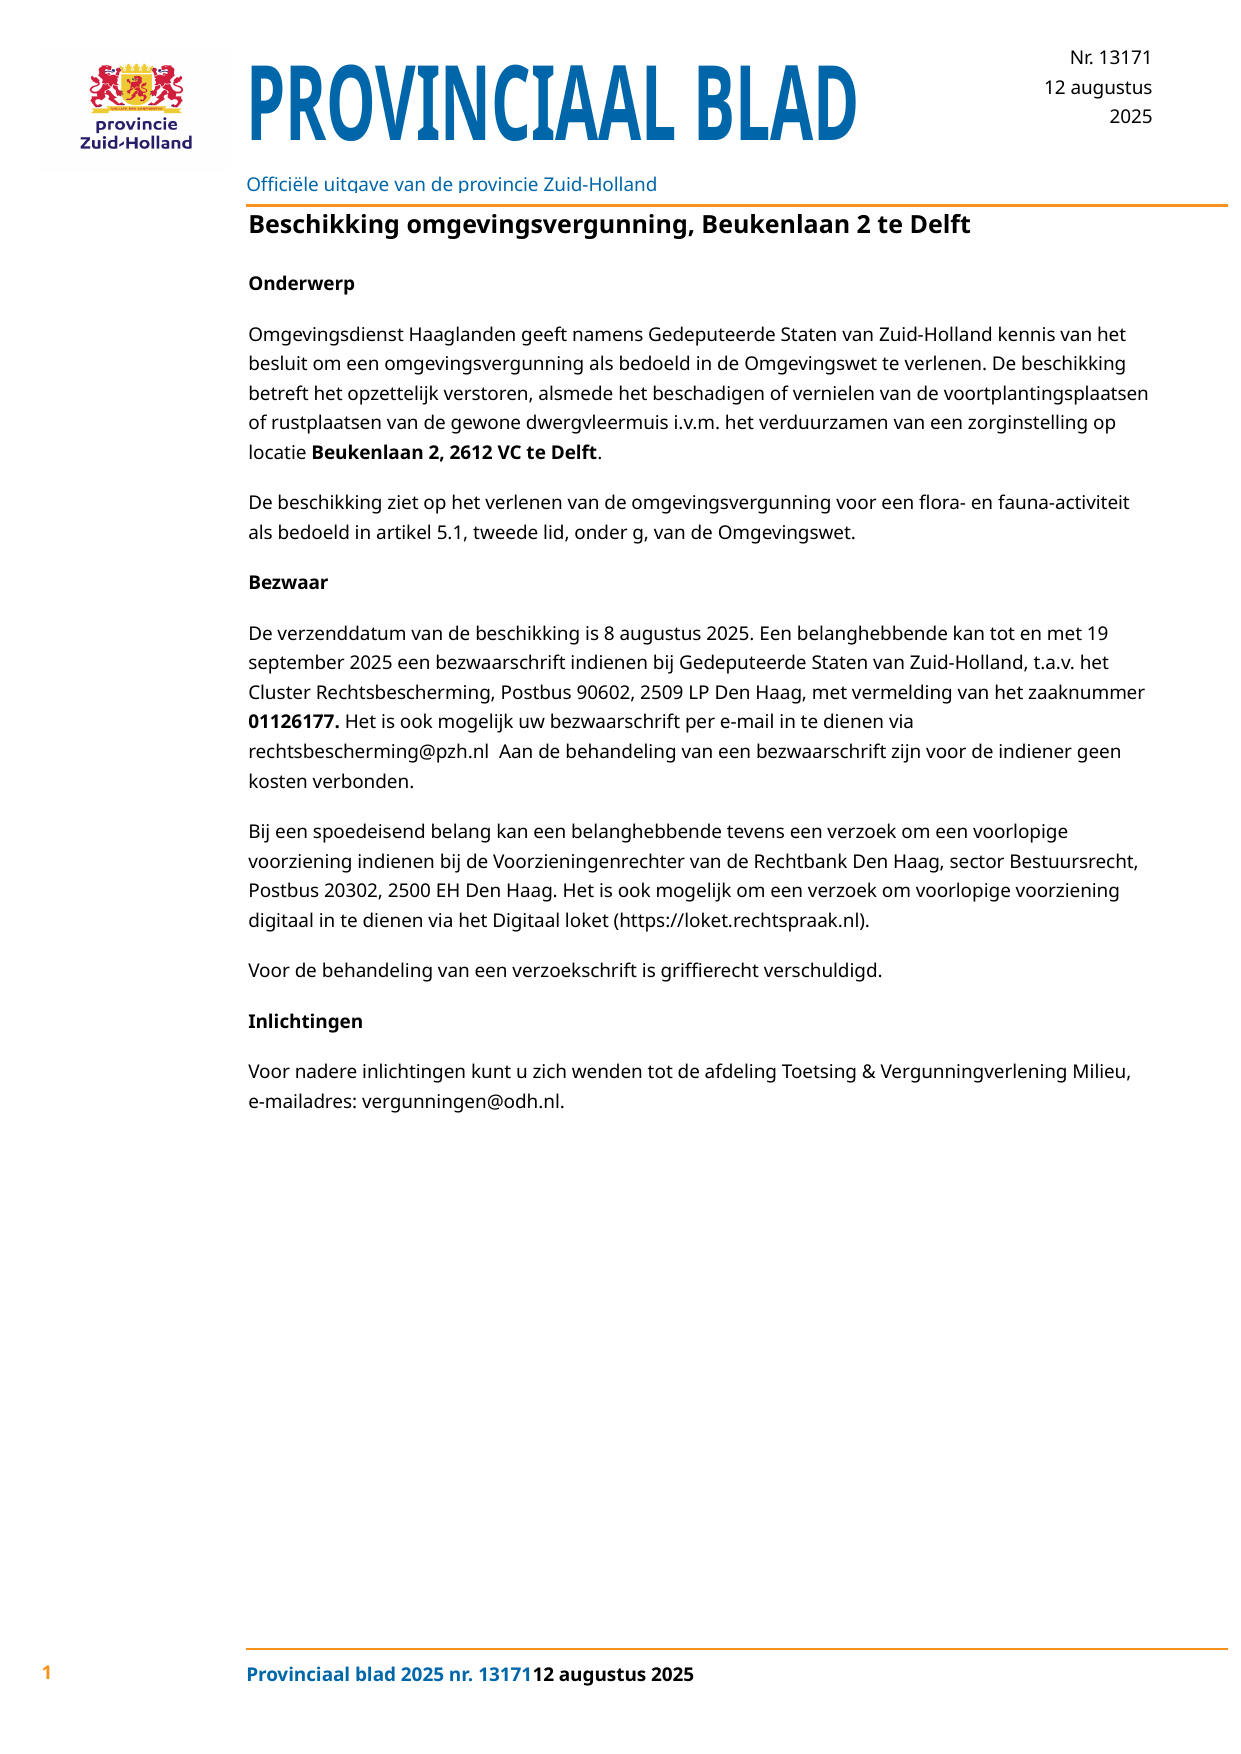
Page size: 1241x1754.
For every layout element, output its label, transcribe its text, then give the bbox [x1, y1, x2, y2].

text Omgevingsdienst Haaglanden geeft namens Gedeputeerde Staten van Zuid-Holland kennis van het besluit om een omgevingsvergunning als bedoeld in de Omgevingswet te verlenen. De beschikking betreft het opzettelijk verstoren, alsmede het beschadigen of vernielen van de voortplantingsplaatsen of rustplaatsen van de gewone dwergvleermuis i.v.m. het verduurzamen van een zorginstelling op locatie Beukenlaan 2, 2612 VC te Delft. [248, 321, 1152, 465]
text Bij een spoedeisend belang kan een belanghebbende tevens een verzoek om een voorlopige voorziening indienen bij de Voorzieningenrechter van de Rechtbank Den Haag, sector Bestuursrecht, Postbus 20302, 2500 EH Den Haag. Het is ook mogelijk om een verzoek om voorlopige voorziening digitaal in te dienen via het Digitaal loket (https://loket.rechtspraak.nl). [248, 818, 1152, 933]
text Onderwerp [248, 270, 1152, 296]
text Voor nadere inlichtingen kunt u zich wenden tot de afdeling Toetsing & Vergunningverlening Milieu, e-mailadres: vergunningen@odh.nl. [248, 1058, 1152, 1113]
text Inlichtingen [248, 1008, 1152, 1033]
text Beschikking omgevingsvergunning, Beukenlaan 2 te Delft [248, 207, 1152, 241]
picture [41, 47, 231, 172]
text De beschikking ziet op het verlenen van de omgevingsvergunning voor een flora- en fauna-activiteit als bedoeld in artikel 5.1, tweede lid, onder g, van de Omgevingswet. [248, 489, 1152, 545]
text Bezwaar [248, 569, 1152, 595]
text Voor de behandeling van een verzoekschrift is griffierecht verschuldigd. [248, 957, 1152, 983]
text De verzenddatum van de beschikking is 8 augustus 2025. Een belanghebbende kan tot en met 19 september 2025 een bezwaarschrift indienen bij Gedeputeerde Staten van Zuid-Holland, t.a.v. het Cluster Rechtsbescherming, Postbus 90602, 2509 LP Den Haag, met vermelding van het zaaknummer 01126177. Het is ook mogelijk uw bezwaarschrift per e-mail in te dienen via rechtsbescherming@pzh.nl Aan de behandeling van een bezwaarschrift zijn voor de indiener geen kosten verbonden. [248, 620, 1152, 793]
